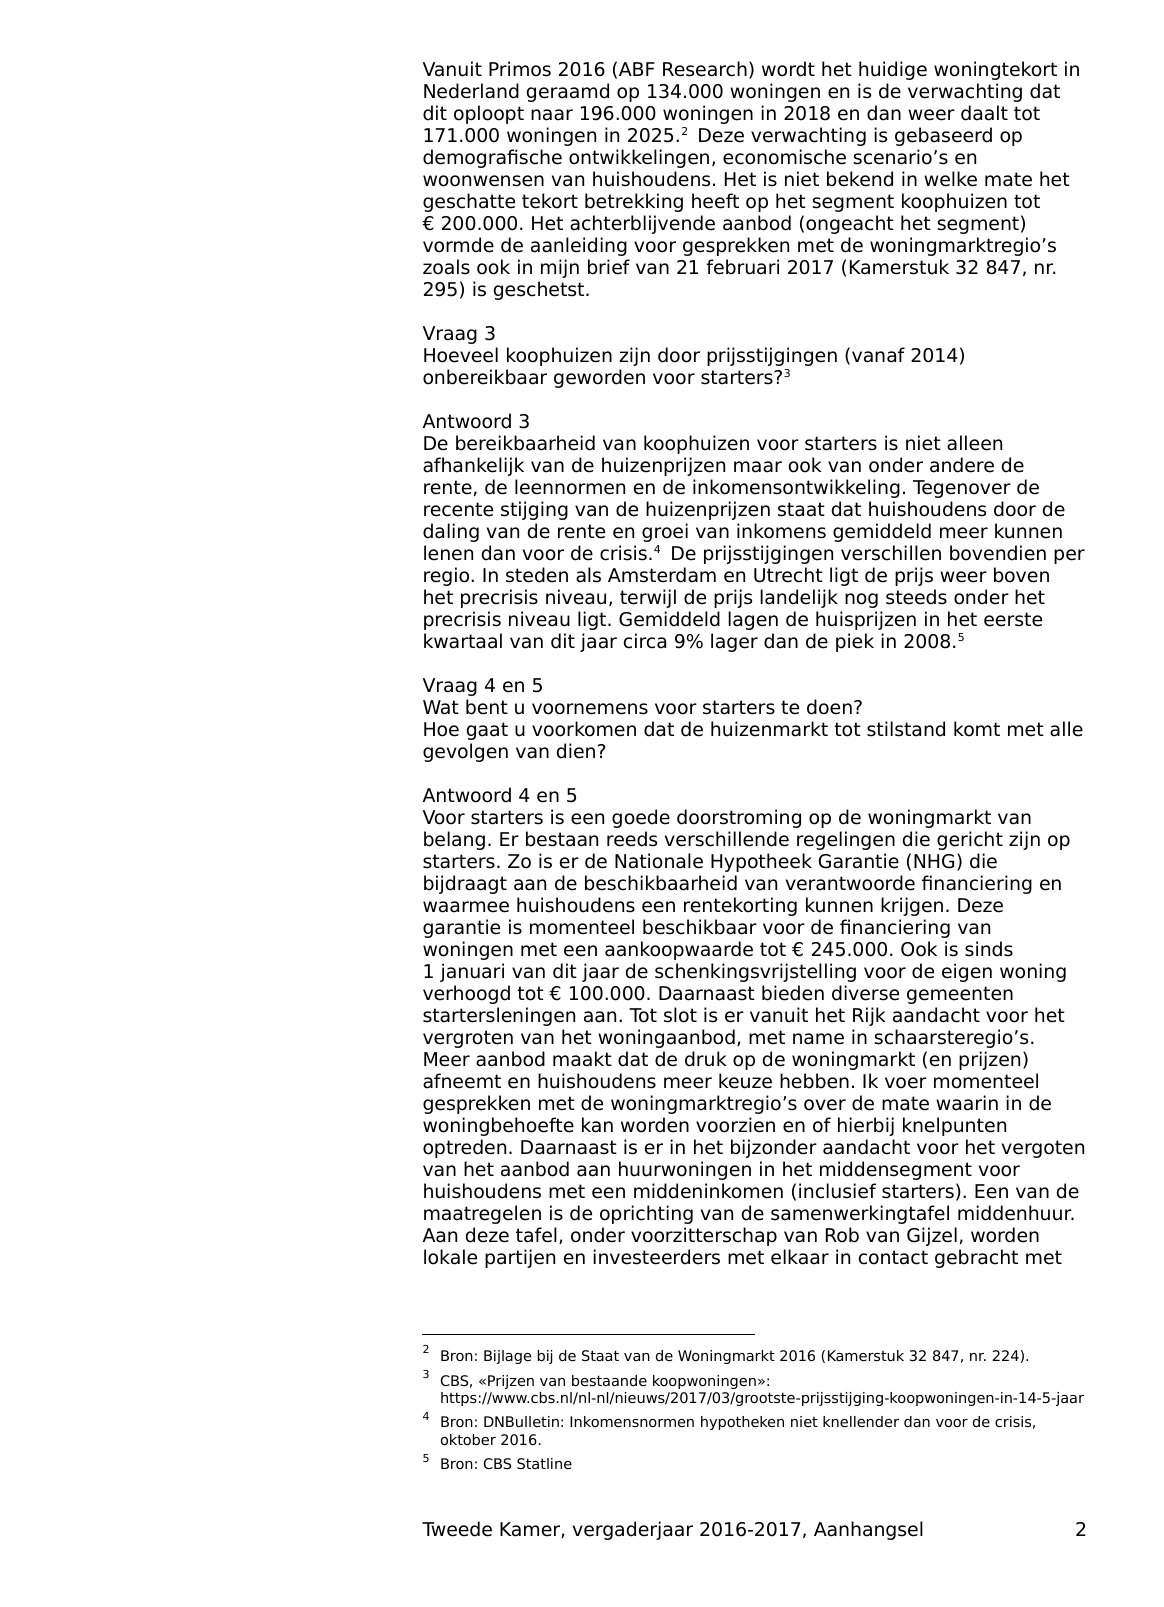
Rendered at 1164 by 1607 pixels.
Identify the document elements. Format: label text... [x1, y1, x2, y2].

text Vraag 3 [422, 323, 1087, 345]
text Hoeveel koophuizen zijn door prijsstijgingen (vanaf 2014) onbereikbaar geworden voor starters? [422, 345, 1087, 389]
text De bereikbaarheid van koophuizen voor starters is niet alleen afhankelijk van de huizenprijzen maar ook van onder andere de rente, de leennormen en de inkomensontwikkeling. Tegenover de recente stijging van de huizenprijzen staat dat huishoudens door de daling van de rente en groei van inkomens gemiddeld meer kunnen lenen dan voor de crisis. De prijsstijgingen verschillen bovendien per regio. In steden als Amsterdam en Utrecht ligt de prijs weer boven het precrisis niveau, terwijl de prijs landelijk nog steeds onder het precrisis niveau ligt. Gemiddeld lagen de huisprijzen in het eerste kwartaal van dit jaar circa 9% lager dan de piek in 2008. [422, 433, 1087, 653]
text CBS, «Prijzen van bestaande koopwoningen»: https://www.cbs.nl/nl-nl/nieuws/2017/03/grootste-prijsstijging-koopwoningen-in-14-5-jaar [422, 1368, 1087, 1407]
text Voor starters is een goede doorstroming op de woningmarkt van belang. Er bestaan reeds verschillende regelingen die gericht zijn op starters. Zo is er de Nationale Hypotheek Garantie (NHG) die bijdraagt aan de beschikbaarheid van verantwoorde financiering en waarmee huishoudens een rentekorting kunnen krijgen. Deze garantie is momenteel beschikbaar voor de financiering van woningen met een aankoopwaarde tot € 245.000. Ook is sinds 1 januari van dit jaar de schenkingsvrijstelling voor de eigen woning verhoogd tot € 100.000. Daarnaast bieden diverse gemeenten startersleningen aan. Tot slot is er vanuit het Rijk aandacht voor het vergroten van het woningaanbod, met name in schaarsteregio’s. Meer aanbod maakt dat de druk op de woningmarkt (en prijzen) afneemt en huishoudens meer keuze hebben. Ik voer momenteel gesprekken met de woningmarktregio’s over de mate waarin in de woningbehoefte kan worden voorzien en of hierbij knelpunten optreden. Daarnaast is er in het bijzonder aandacht voor het vergoten van het aanbod aan huurwoningen in het middensegment voor huishoudens met een middeninkomen (inclusief starters). Een van de maatregelen is de oprichting van de samenwerkingtafel middenhuur. Aan deze tafel, onder voorzitterschap van Rob van Gijzel, worden lokale partijen en investeerders met elkaar in contact gebracht met [422, 807, 1087, 1269]
text Antwoord 4 en 5 [422, 785, 1087, 807]
text Bron: DNBulletin: Inkomensnormen hypotheken niet knellender dan voor de crisis, oktober 2016. [422, 1410, 1087, 1449]
text Antwoord 3 [422, 411, 1087, 433]
text Vanuit Primos 2016 (ABF Research) wordt het huidige woningtekort in Nederland geraamd op 134.000 woningen en is de verwachting dat dit oploopt naar 196.000 woningen in 2018 en dan weer daalt tot 171.000 woningen in 2025. Deze verwachting is gebaseerd op demografische ontwikkelingen, economische scenario’s en woonwensen van huishoudens. Het is niet bekend in welke mate het geschatte tekort betrekking heeft op het segment koophuizen tot € 200.000. Het achterblijvende aanbod (ongeacht het segment) vormde de aanleiding voor gesprekken met de woningmarktregio’s zoals ook in mijn brief van 21 februari 2017 (Kamerstuk 32 847, nr. 295) is geschetst. [422, 59, 1087, 301]
text Vraag 4 en 5 [422, 675, 1087, 697]
text Bron: CBS Statline [422, 1452, 1087, 1474]
text Bron: Bijlage bij de Staat van de Woningmarkt 2016 (Kamerstuk 32 847, nr. 224). [422, 1343, 1087, 1366]
text Wat bent u voornemens voor starters te doen? [422, 697, 1087, 719]
text Hoe gaat u voorkomen dat de huizenmarkt tot stilstand komt met alle gevolgen van dien? [422, 719, 1087, 763]
